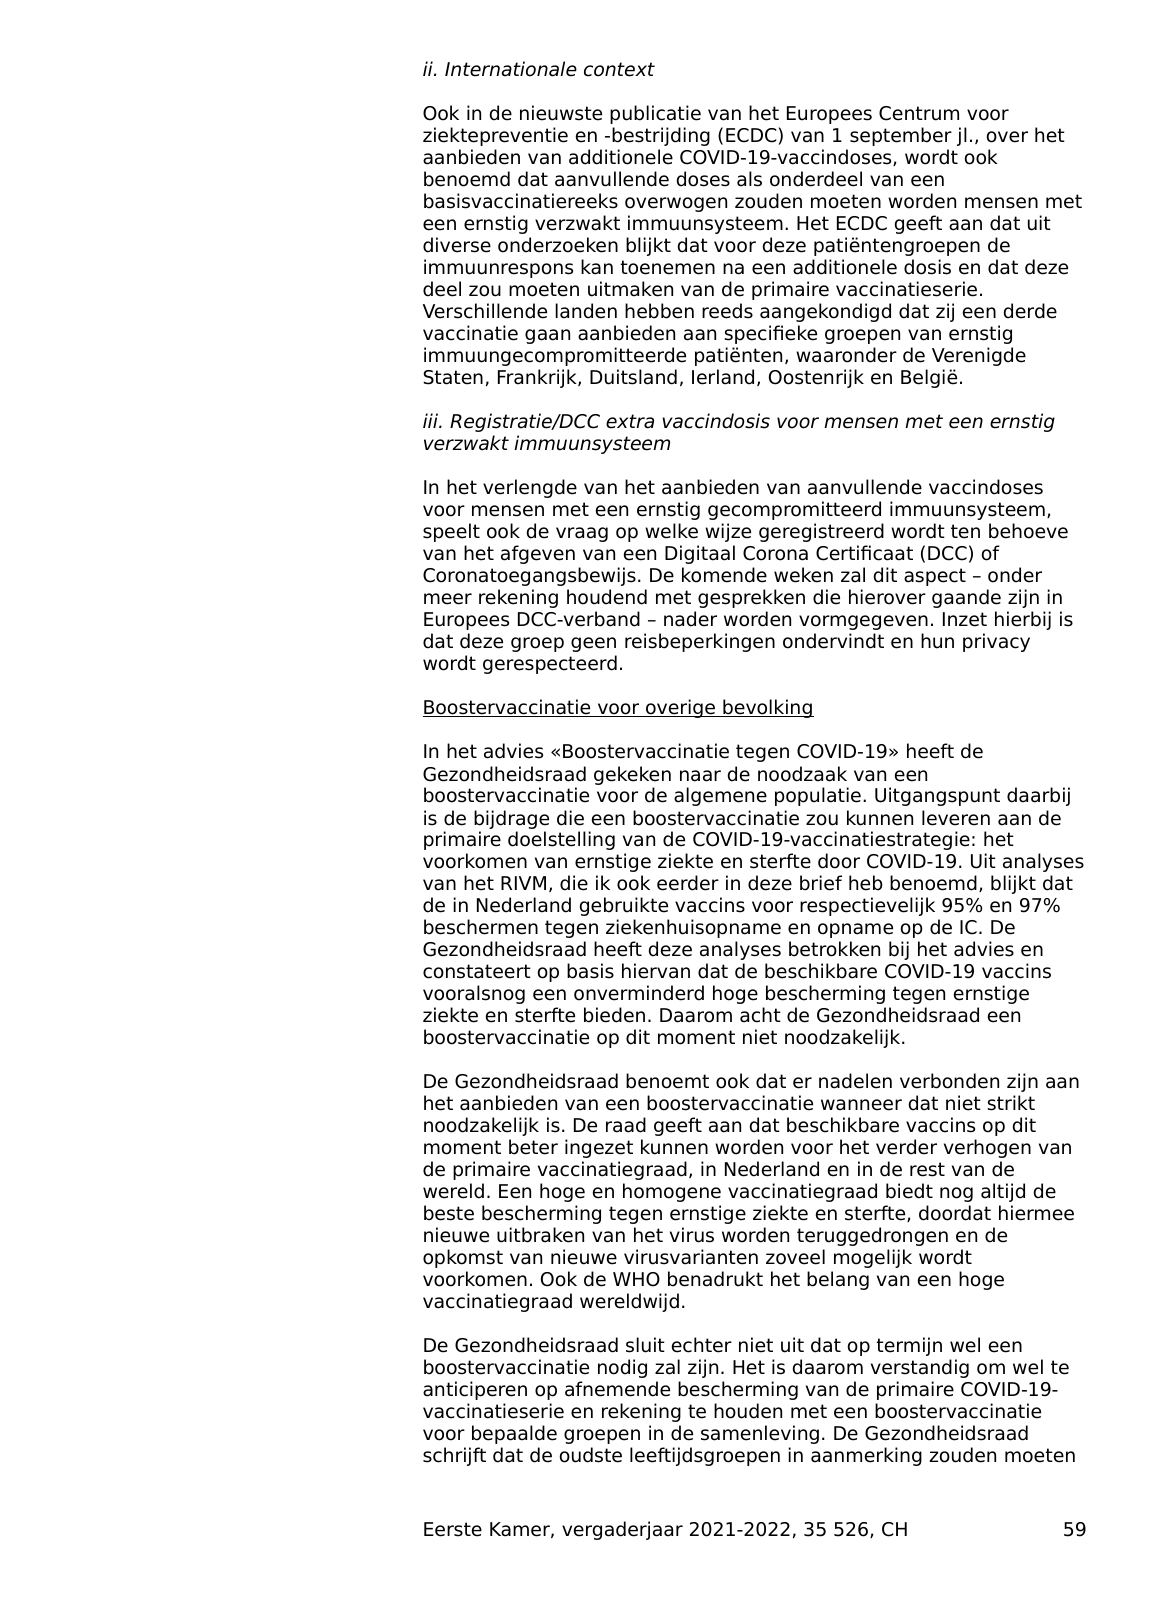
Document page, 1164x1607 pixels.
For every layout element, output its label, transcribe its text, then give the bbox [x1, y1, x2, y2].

text De Gezondheidsraad sluit echter niet uit dat op termijn wel een boostervaccinatie nodig zal zijn. Het is daarom verstandig om wel te anticiperen op afnemende bescherming van de primaire COVID-19-vaccinatieserie en rekening te houden met een boostervaccinatie voor bepaalde groepen in de samenleving. De Gezondheidsraad schrijft dat de oudste leeftijdsgroepen in aanmerking zouden moeten [422, 1335, 1087, 1467]
text Ook in de nieuwste publicatie van het Europees Centrum voor ziektepreventie en -bestrijding (ECDC) van 1 september jl., over het aanbieden van additionele COVID-19-vaccindoses, wordt ook benoemd dat aanvullende doses als onderdeel van een basisvaccinatiereeks overwogen zouden moeten worden mensen met een ernstig verzwakt immuunsysteem. Het ECDC geeft aan dat uit diverse onderzoeken blijkt dat voor deze patiëntengroepen de immuunrespons kan toenemen na een additionele dosis en dat deze deel zou moeten uitmaken van de primaire vaccinatieserie. Verschillende landen hebben reeds aangekondigd dat zij een derde vaccinatie gaan aanbieden aan specifieke groepen van ernstig immuungecompromitteerde patiënten, waaronder de Verenigde Staten, Frankrijk, Duitsland, Ierland, Oostenrijk en België. [422, 103, 1087, 389]
text In het verlengde van het aanbieden van aanvullende vaccindoses voor mensen met een ernstig gecompromitteerd immuunsysteem, speelt ook de vraag op welke wijze geregistreerd wordt ten behoeve van het afgeven van een Digitaal Corona Certificaat (DCC) of Coronatoegangsbewijs. De komende weken zal dit aspect – onder meer rekening houdend met gesprekken die hierover gaande zijn in Europees DCC-verband – nader worden vormgegeven. Inzet hierbij is dat deze groep geen reisbeperkingen ondervindt en hun privacy wordt gerespecteerd. [422, 477, 1087, 675]
text De Gezondheidsraad benoemt ook dat er nadelen verbonden zijn aan het aanbieden van een boostervaccinatie wanneer dat niet strikt noodzakelijk is. De raad geeft aan dat beschikbare vaccins op dit moment beter ingezet kunnen worden voor het verder verhogen van de primaire vaccinatiegraad, in Nederland en in de rest van de wereld. Een hoge en homogene vaccinatiegraad biedt nog altijd de beste bescherming tegen ernstige ziekte en sterfte, doordat hiermee nieuwe uitbraken van het virus worden teruggedrongen en de opkomst van nieuwe virusvarianten zoveel mogelijk wordt voorkomen. Ook de WHO benadrukt het belang van een hoge vaccinatiegraad wereldwijd. [422, 1071, 1087, 1313]
subtitle Boostervaccinatie voor overige bevolking [422, 697, 1087, 719]
subtitle iii. Registratie/DCC extra vaccindosis voor mensen met een ernstig verzwakt immuunsysteem [422, 411, 1087, 455]
subtitle ii. Internationale context [422, 59, 1087, 81]
text In het advies «Boostervaccinatie tegen COVID-19» heeft de Gezondheidsraad gekeken naar de noodzaak van een boostervaccinatie voor de algemene populatie. Uitgangspunt daarbij is de bijdrage die een boostervaccinatie zou kunnen leveren aan de primaire doelstelling van de COVID-19-vaccinatiestrategie: het voorkomen van ernstige ziekte en sterfte door COVID-19. Uit analyses van het RIVM, die ik ook eerder in deze brief heb benoemd, blijkt dat de in Nederland gebruikte vaccins voor respectievelijk 95% en 97% beschermen tegen ziekenhuisopname en opname op de IC. De Gezondheidsraad heeft deze analyses betrokken bij het advies en constateert op basis hiervan dat de beschikbare COVID-19 vaccins vooralsnog een onverminderd hoge bescherming tegen ernstige ziekte en sterfte bieden. Daarom acht de Gezondheidsraad een boostervaccinatie op dit moment niet noodzakelijk. [422, 741, 1087, 1049]
